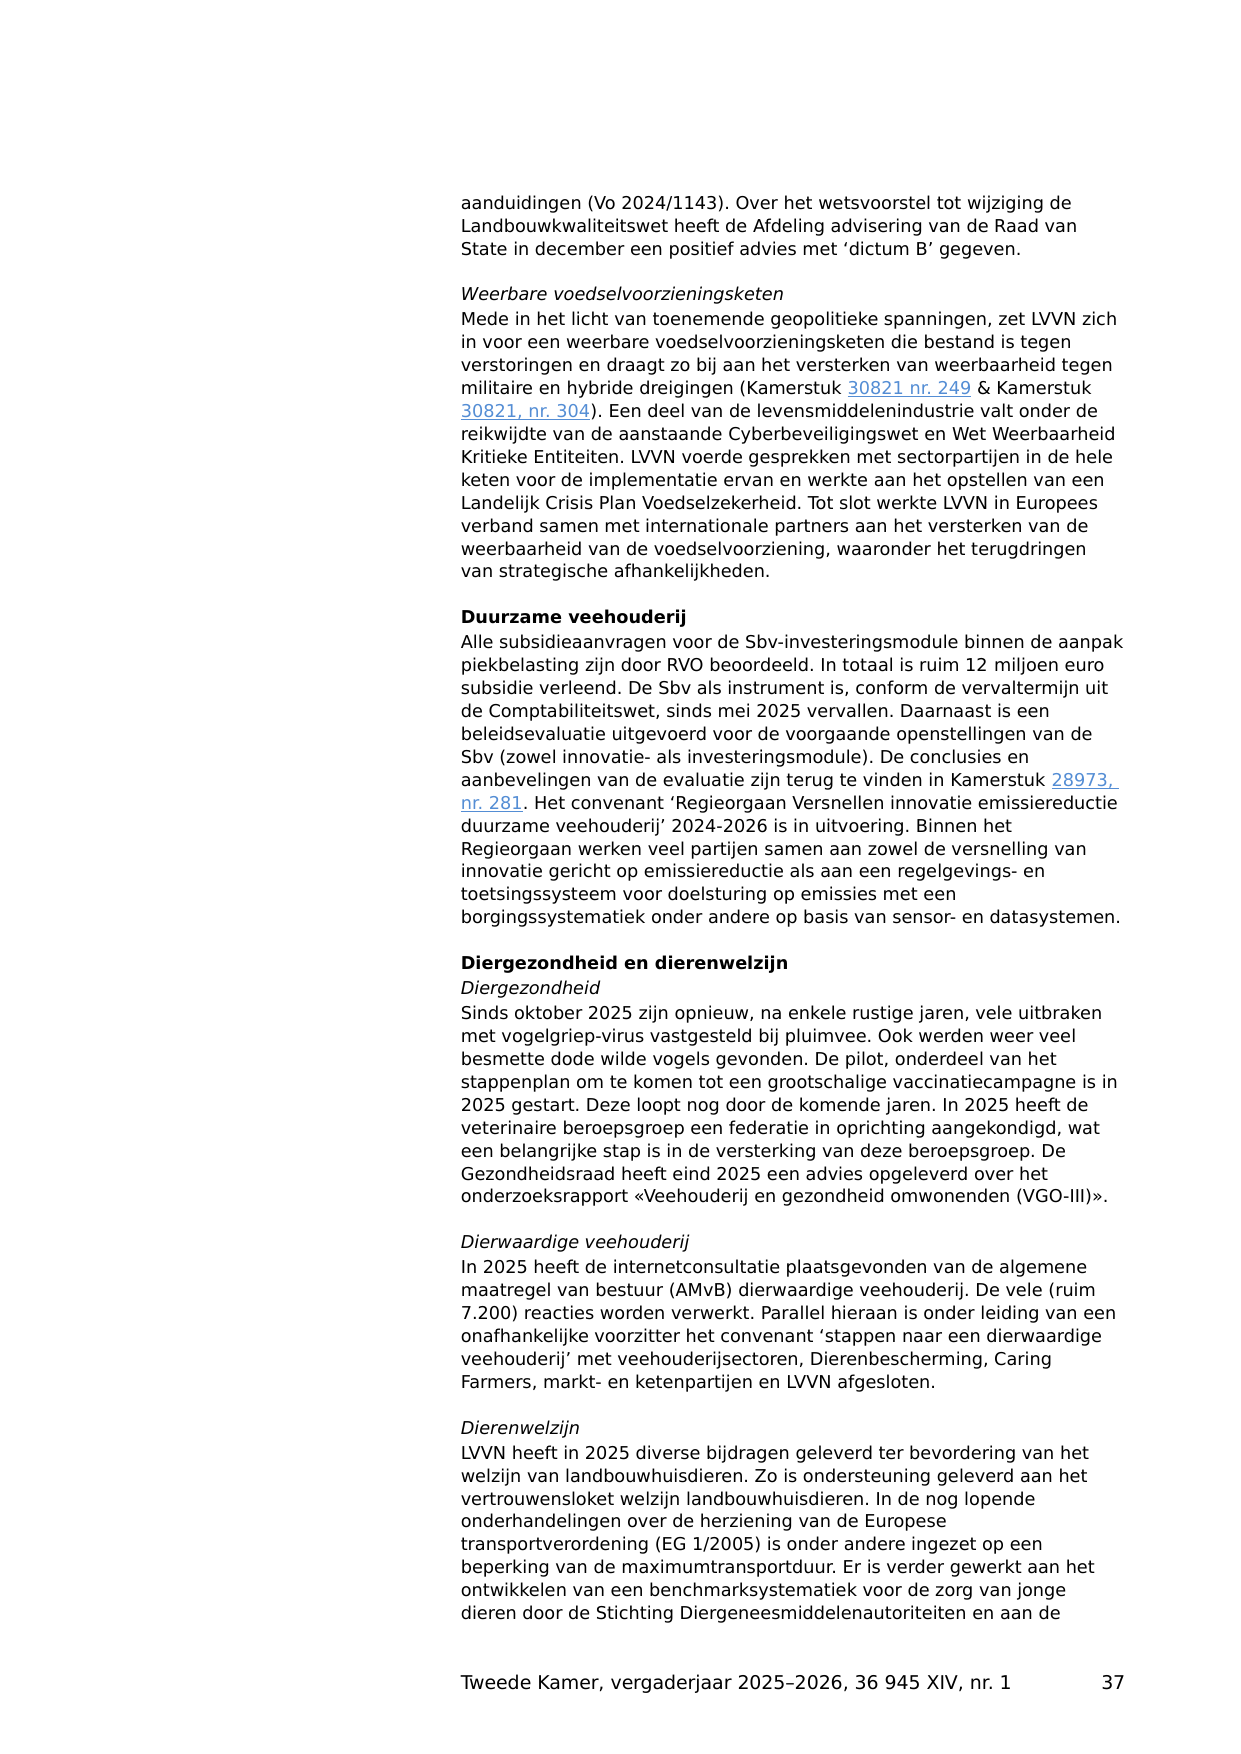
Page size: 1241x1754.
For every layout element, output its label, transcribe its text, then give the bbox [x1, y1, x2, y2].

text Mede in het licht van toenemende geopolitieke spanningen, zet LVVN zich in voor een weerbare voedselvoorzieningsketen die bestand is tegen verstoringen en draagt zo bij aan het versterken van weerbaarheid tegen militaire en hybride dreigingen (Kamerstuk 30821 nr. 249 & Kamerstuk 30821, nr. 304). Een deel van de levensmiddelenindustrie valt onder de reikwijdte van de aanstaande Cyberbeveiligingswet en Wet Weerbaarheid Kritieke Entiteiten. LVVN voerde gesprekken met sectorpartijen in de hele keten voor de implementatie ervan en werkte aan het opstellen van een Landelijk Crisis Plan Voedselzekerheid. Tot slot werkte LVVN in Europees verband samen met internationale partners aan het versterken van de weerbaarheid van de voedselvoorziening, waaronder het terugdringen van strategische afhankelijkheden. [461, 307, 1125, 582]
text Dierwaardige veehouderĳ [461, 1230, 1125, 1253]
text Diergezondheid en dierenwelzijn [461, 951, 1125, 974]
text Duurzame veehouderij [461, 605, 1125, 628]
text Dierenwelzĳn [461, 1416, 1125, 1439]
text In 2025 heeft de internetconsultatie plaatsgevonden van de algemene maatregel van bestuur (AMvB) dierwaardige veehouderĳ. De vele (ruim 7.200) reacties worden verwerkt. Parallel hieraan is onder leiding van een onafhankelijke voorzitter het convenant ‘stappen naar een dierwaardige veehouderij’ met veehouderĳsectoren, Dierenbescherming, Caring Farmers, markt- en ketenpartĳen en LVVN afgesloten. [461, 1255, 1125, 1393]
text Weerbare voedselvoorzieningsketen [461, 282, 1125, 305]
text LVVN heeft in 2025 diverse bĳdragen geleverd ter bevordering van het welzĳn van landbouwhuisdieren. Zo is ondersteuning geleverd aan het vertrouwensloket welzĳn landbouwhuisdieren. In de nog lopende onderhandelingen over de herziening van de Europese transportverordening (EG 1/2005) is onder andere ingezet op een beperking van de maximumtransportduur. Er is verder gewerkt aan het ontwikkelen van een benchmarksystematiek voor de zorg van jonge dieren door de Stichting Diergeneesmiddelenautoriteiten en aan de [461, 1441, 1125, 1624]
text Diergezondheid [461, 976, 1125, 999]
text Alle subsidieaanvragen voor de Sbv-investeringsmodule binnen de aanpak piekbelasting zijn door RVO beoordeeld. In totaal is ruim 12 miljoen euro subsidie verleend. De Sbv als instrument is, conform de vervaltermijn uit de Comptabiliteitswet, sinds mei 2025 vervallen. Daarnaast is een beleidsevaluatie uitgevoerd voor de voorgaande openstellingen van de Sbv (zowel innovatie- als investeringsmodule). De conclusies en aanbevelingen van de evaluatie zijn terug te vinden in Kamerstuk 28973, nr. 281. Het convenant ‘Regieorgaan Versnellen innovatie emissiereductie duurzame veehouderij’ 2024-2026 is in uitvoering. Binnen het Regieorgaan werken veel partĳen samen aan zowel de versnelling van innovatie gericht op emissiereductie als aan een regelgevings- en toetsingssysteem voor doelsturing op emissies met een borgingssystematiek onder andere op basis van sensor- en datasystemen. [461, 630, 1125, 928]
text aanduidingen (Vo 2024/1143). Over het wetsvoorstel tot wijziging de Landbouwkwaliteitswet heeft de Afdeling advisering van de Raad van State in december een positief advies met ‘dictum B’ gegeven. [461, 191, 1125, 259]
text Sinds oktober 2025 zijn opnieuw, na enkele rustige jaren, vele uitbraken met vogelgriep-virus vastgesteld bij pluimvee. Ook werden weer veel besmette dode wilde vogels gevonden. De pilot, onderdeel van het stappenplan om te komen tot een grootschalige vaccinatiecampagne is in 2025 gestart. Deze loopt nog door de komende jaren. In 2025 heeft de veterinaire beroepsgroep een federatie in oprichting aangekondigd, wat een belangrijke stap is in de versterking van deze beroepsgroep. De Gezondheidsraad heeft eind 2025 een advies opgeleverd over het onderzoeksrapport «Veehouderij en gezondheid omwonenden (VGO-III)». [461, 1001, 1125, 1207]
